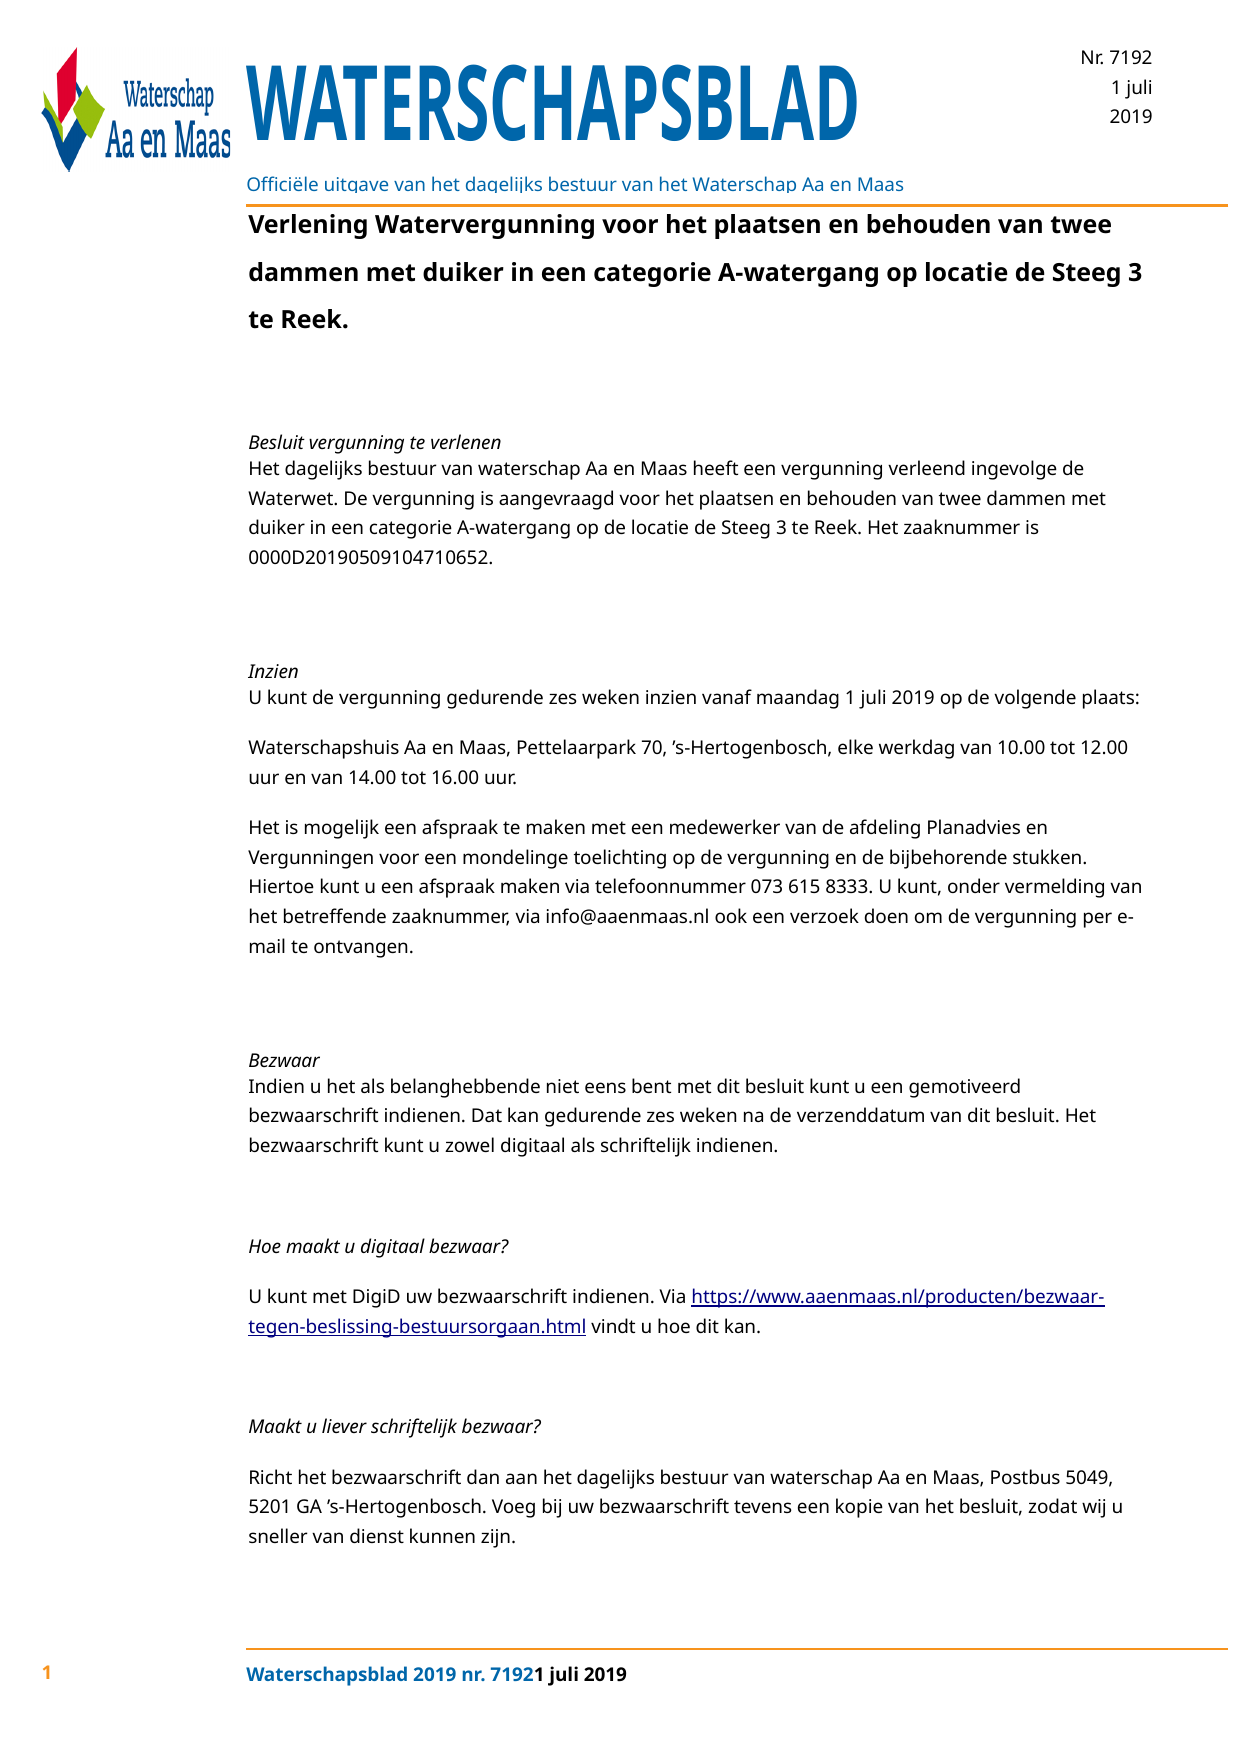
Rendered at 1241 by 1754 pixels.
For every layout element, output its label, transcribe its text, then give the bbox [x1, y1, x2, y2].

text Maakt u liever schriftelijk bezwaar? [248, 1414, 1152, 1439]
text Verlening Watervergunning voor het plaatsen en behouden van twee dammen met duiker in een categorie A-watergang op locatie de Steeg 3 te Reek. [248, 207, 1152, 336]
text Het dagelijks bestuur van waterschap Aa en Maas heeft een vergunning verleend ingevolge de Waterwet. De vergunning is aangevraagd voor het plaatsen en behouden van twee dammen met duiker in een categorie A-watergang op de locatie de Steeg 3 te Reek. Het zaaknummer is 0000D20190509104710652. [248, 455, 1152, 570]
text Bezwaar [248, 1047, 1152, 1073]
picture [41, 47, 231, 172]
text Het is mogelijk een afspraak te maken met een medewerker van de afdeling Planadvies en Vergunningen voor een mondelinge toelichting op de vergunning en de bijbehorende stukken. Hiertoe kunt u een afspraak maken via telefoonnummer 073 615 8333. U kunt, onder vermelding van het betreffende zaaknummer, via info@aaenmaas.nl ook een verzoek doen om de vergunning per e-mail te ontvangen. [248, 814, 1152, 958]
text U kunt met DigiD uw bezwaarschrift indienen. Via https://www.aaenmaas.nl/producten/bezwaar-tegen-beslissing-bestuursorgaan.html vindt u hoe dit kan. [248, 1283, 1152, 1339]
text Richt het bezwaarschrift dan aan het dagelijks bestuur van waterschap Aa en Maas, Postbus 5049, 5201 GA ’s-Hertogenbosch. Voeg bij uw bezwaarschrift tevens een kopie van het besluit, zodat wij u sneller van dienst kunnen zijn. [248, 1464, 1152, 1549]
text Waterschapshuis Aa en Maas, Pettelaarpark 70, ’s-Hertogenbosch, elke werkdag van 10.00 tot 12.00 uur en van 14.00 tot 16.00 uur. [248, 734, 1152, 790]
text Besluit vergunning te verlenen [248, 429, 1152, 455]
text U kunt de vergunning gedurende zes weken inzien vanaf maandag 1 juli 2019 op de volgende plaats: [248, 684, 1152, 710]
text Indien u het als belanghebbende niet eens bent met dit besluit kunt u een gemotiveerd bezwaarschrift indienen. Dat kan gedurende zes weken na de verzenddatum van dit besluit. Het bezwaarschrift kunt u zowel digitaal als schriftelijk indienen. [248, 1073, 1152, 1158]
text Inzien [248, 658, 1152, 684]
text Hoe maakt u digitaal bezwaar? [248, 1233, 1152, 1259]
